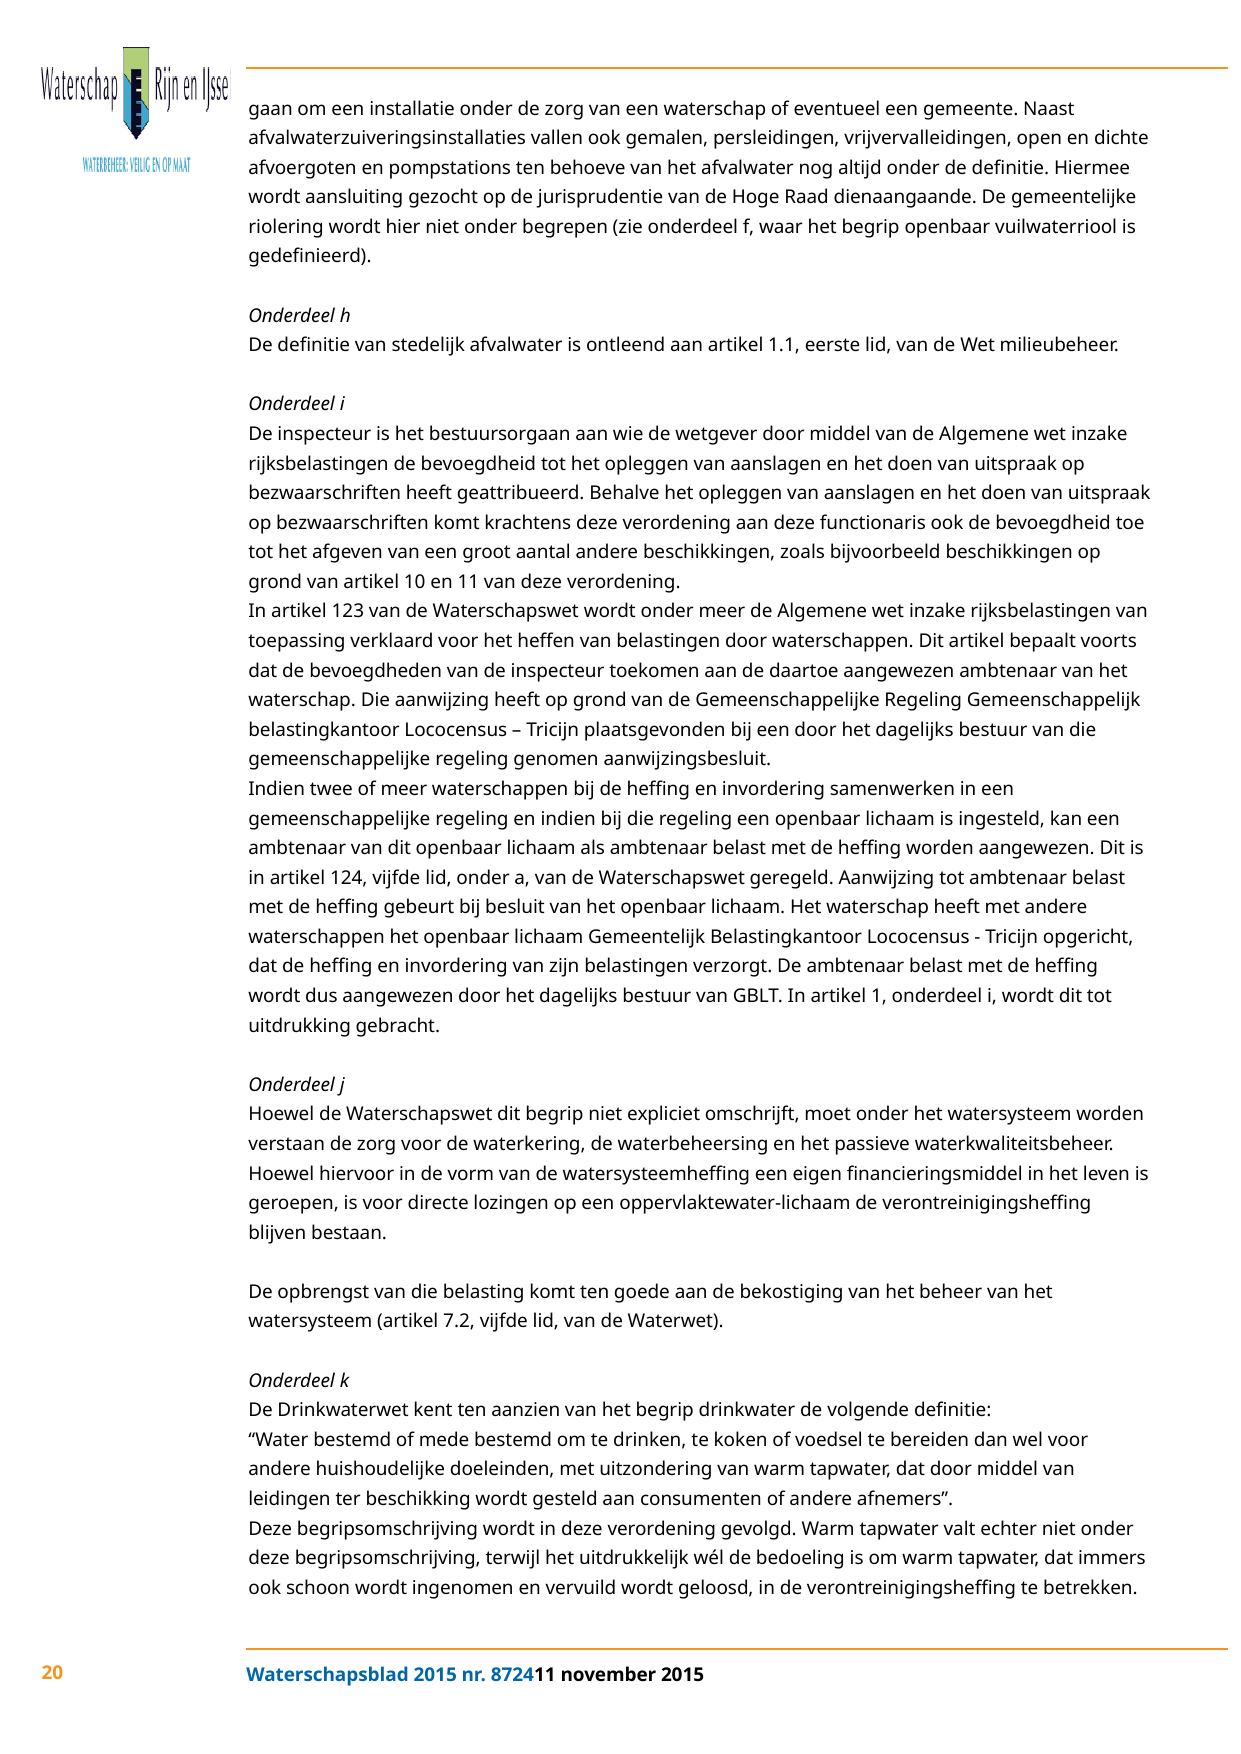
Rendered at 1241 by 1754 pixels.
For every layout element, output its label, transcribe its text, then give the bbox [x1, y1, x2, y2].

text De opbrengst van die belasting komt ten goede aan de bekostiging van het beheer van het watersysteem (artikel 7.2, vijfde lid, van de Waterwet). [248, 1278, 1152, 1333]
text Onderdeel j [248, 1071, 1152, 1097]
text In artikel 123 van de Waterschapswet wordt onder meer de Algemene wet inzake rijksbelastingen van toepassing verklaard voor het heffen van belastingen door waterschappen. Dit artikel bepaalt voorts dat de bevoegdheden van de inspecteur toekomen aan de daartoe aangewezen ambtenaar van het waterschap. Die aanwijzing heeft op grond van de Gemeenschappelijke Regeling Gemeenschappelijk belastingkantoor Lococensus – Tricijn plaatsgevonden bij een door het dagelijks bestuur van die gemeenschappelijke regeling genomen aanwijzingsbesluit. [248, 598, 1152, 771]
text Hoewel de Waterschapswet dit begrip niet expliciet omschrijft, moet onder het watersysteem worden verstaan de zorg voor de waterkering, de waterbeheersing en het passieve waterkwaliteitsbeheer. Hoewel hiervoor in de vorm van de watersysteemheffing een eigen financieringsmiddel in het leven is geroepen, is voor directe lozingen op een oppervlaktewater-lichaam de verontreinigingsheffing blijven bestaan. [248, 1101, 1152, 1245]
text Onderdeel h [248, 302, 1152, 328]
text De definitie van stedelijk afvalwater is ontleend aan artikel 1.1, eerste lid, van de Wet milieubeheer. [248, 331, 1152, 357]
text “Water bestemd of mede bestemd om te drinken, te koken of voedsel te bereiden dan wel voor andere huishoudelijke doeleinden, met uitzondering van warm tapwater, dat door middel van leidingen ter beschikking wordt gesteld aan consumenten of andere afnemers”. [248, 1426, 1152, 1511]
text Deze begripsomschrijving wordt in deze verordening gevolgd. Warm tapwater valt echter niet onder deze begripsomschrijving, terwijl het uitdrukkelijk wél de bedoeling is om warm tapwater, dat immers ook schoon wordt ingenomen en vervuild wordt geloosd, in de verontreinigingsheffing te betrekken. [248, 1515, 1152, 1600]
picture [41, 47, 231, 172]
text Indien twee of meer waterschappen bij de heffing en invordering samenwerken in een gemeenschappelijke regeling en indien bij die regeling een openbaar lichaam is ingesteld, kan een ambtenaar van dit openbaar lichaam als ambtenaar belast met de heffing worden aangewezen. Dit is in artikel 124, vijfde lid, onder a, van de Waterschapswet geregeld. Aanwijzing tot ambtenaar belast met de heffing gebeurt bij besluit van het openbaar lichaam. Het waterschap heeft met andere waterschappen het openbaar lichaam Gemeentelijk Belastingkantoor Lococensus - Tricijn opgericht, dat de heffing en invordering van zijn belastingen verzorgt. De ambtenaar belast met de heffing wordt dus aangewezen door het dagelijks bestuur van GBLT. In artikel 1, onderdeel i, wordt dit tot uitdrukking gebracht. [248, 775, 1152, 1038]
text Onderdeel k [248, 1367, 1152, 1393]
text De Drinkwaterwet kent ten aanzien van het begrip drinkwater de volgende definitie: [248, 1396, 1152, 1422]
text De inspecteur is het bestuursorgaan aan wie de wetgever door middel van de Algemene wet inzake rijksbelastingen de bevoegdheid tot het opleggen van aanslagen en het doen van uitspraak op bezwaarschriften heeft geattribueerd. Behalve het opleggen van aanslagen en het doen van uitspraak op bezwaarschriften komt krachtens deze verordening aan deze functionaris ook de bevoegdheid toe tot het afgeven van een groot aantal andere beschikkingen, zoals bijvoorbeeld beschikkingen op grond van artikel 10 en 11 van deze verordening. [248, 420, 1152, 594]
text Onderdeel i [248, 391, 1152, 416]
text gaan om een installatie onder de zorg van een waterschap of eventueel een gemeente. Naast afvalwaterzuiveringsinstallaties vallen ook gemalen, persleidingen, vrijvervalleidingen, open en dichte afvoergoten en pompstations ten behoeve van het afvalwater nog altijd onder de definitie. Hiermee wordt aansluiting gezocht op de jurisprudentie van de Hoge Raad dienaangaande. De gemeentelijke riolering wordt hier niet onder begrepen (zie onderdeel f, waar het begrip openbaar vuilwaterriool is gedefinieerd). [248, 95, 1152, 268]
